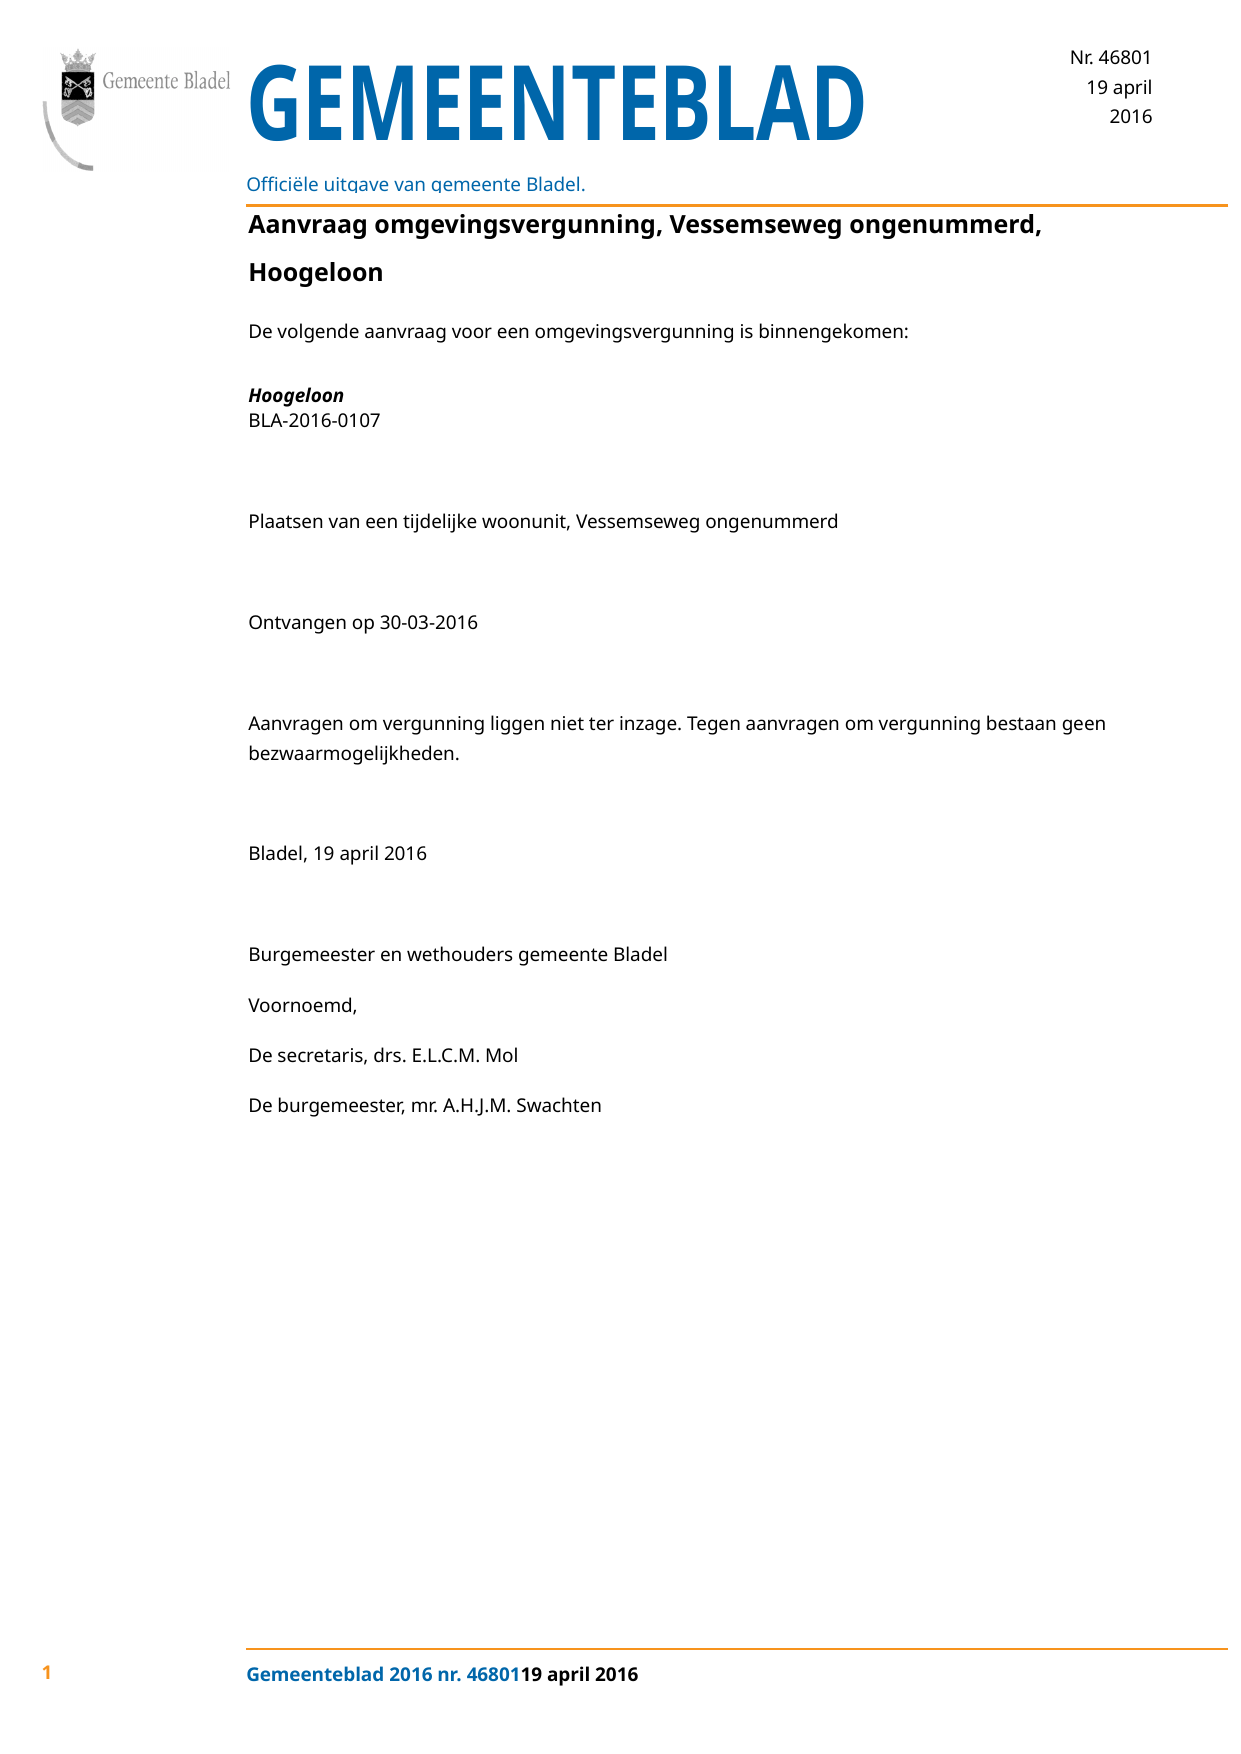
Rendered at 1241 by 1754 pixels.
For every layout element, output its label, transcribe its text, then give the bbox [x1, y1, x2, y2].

text Hoogeloon [248, 382, 1152, 408]
text De volgende aanvraag voor een omgevingsvergunning is binnengekomen: [248, 318, 1152, 344]
text De secretaris, drs. E.L.C.M. Mol [248, 1042, 1152, 1068]
text Plaatsen van een tijdelijke woonunit, Vessemseweg ongenummerd [248, 508, 1152, 534]
text BLA-2016-0107 [248, 408, 1152, 433]
text Burgemeester en wethouders gemeente Bladel [248, 941, 1152, 967]
text Voornoemd, [248, 992, 1152, 1017]
text Bladel, 19 april 2016 [248, 841, 1152, 866]
text De burgemeester, mr. A.H.J.M. Swachten [248, 1093, 1152, 1118]
text Aanvragen om vergunning liggen niet ter inzage. Tegen aanvragen om vergunning bestaan geen bezwaarmogelijkheden. [248, 710, 1152, 765]
picture [41, 47, 231, 172]
text Aanvraag omgevingsvergunning, Vessemseweg ongenummerd, Hoogeloon [248, 207, 1152, 288]
text Ontvangen op 30-03-2016 [248, 609, 1152, 635]
